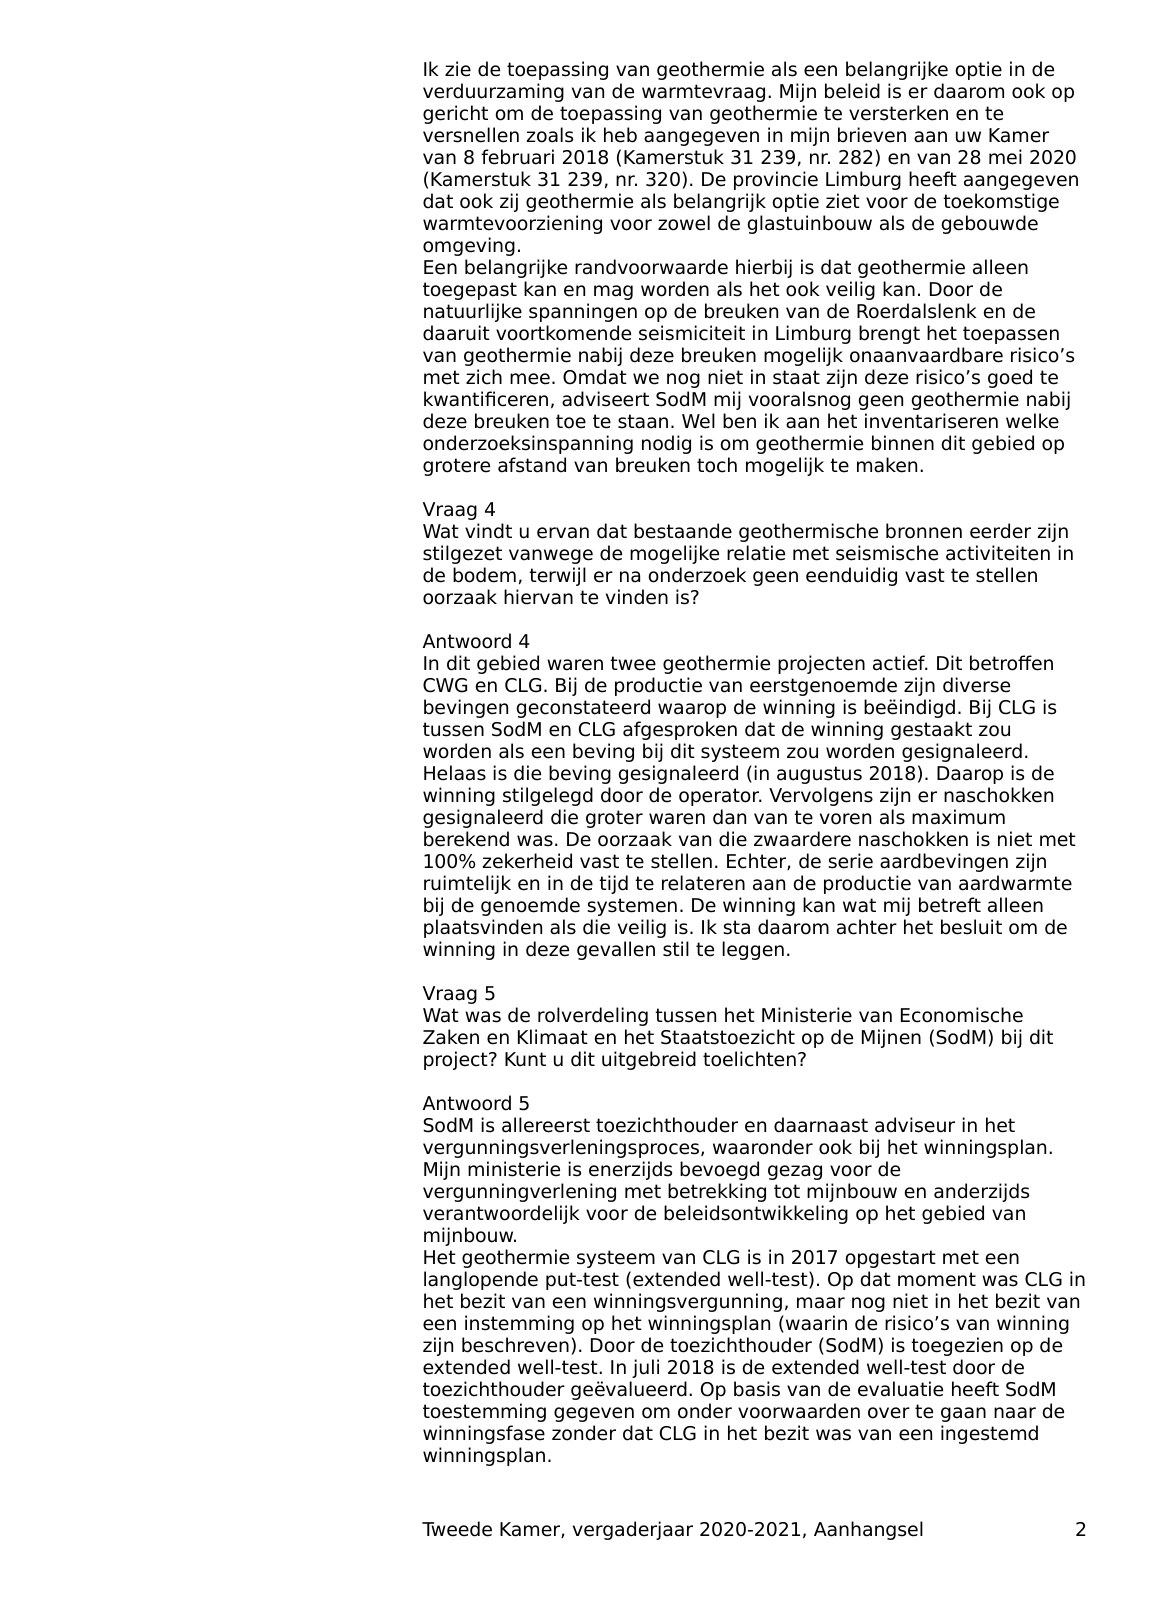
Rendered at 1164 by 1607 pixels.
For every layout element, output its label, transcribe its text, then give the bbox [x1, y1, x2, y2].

text Wat was de rolverdeling tussen het Ministerie van Economische Zaken en Klimaat en het Staatstoezicht op de Mijnen (SodM) bij dit project? Kunt u dit uitgebreid toelichten? [422, 1005, 1087, 1071]
text Een belangrijke randvoorwaarde hierbij is dat geothermie alleen toegepast kan en mag worden als het ook veilig kan. Door de natuurlijke spanningen op de breuken van de Roerdalslenk en de daaruit voortkomende seismiciteit in Limburg brengt het toepassen van geothermie nabij deze breuken mogelijk onaanvaardbare risico’s met zich mee. Omdat we nog niet in staat zijn deze risico’s goed te kwantificeren, adviseert SodM mij vooralsnog geen geothermie nabij deze breuken toe te staan. Wel ben ik aan het inventariseren welke onderzoeksinspanning nodig is om geothermie binnen dit gebied op grotere afstand van breuken toch mogelijk te maken. [422, 257, 1087, 477]
text In dit gebied waren twee geothermie projecten actief. Dit betroffen CWG en CLG. Bij de productie van eerstgenoemde zijn diverse bevingen geconstateerd waarop de winning is beëindigd. Bij CLG is tussen SodM en CLG afgesproken dat de winning gestaakt zou worden als een beving bij dit systeem zou worden gesignaleerd. Helaas is die beving gesignaleerd (in augustus 2018). Daarop is de winning stilgelegd door de operator. Vervolgens zijn er naschokken gesignaleerd die groter waren dan van te voren als maximum berekend was. De oorzaak van die zwaardere naschokken is niet met 100% zekerheid vast te stellen. Echter, de serie aardbevingen zijn ruimtelijk en in de tijd te relateren aan de productie van aardwarmte bij de genoemde systemen. De winning kan wat mij betreft alleen plaatsvinden als die veilig is. Ik sta daarom achter het besluit om de winning in deze gevallen stil te leggen. [422, 653, 1087, 961]
text Antwoord 4 [422, 631, 1087, 653]
text SodM is allereerst toezichthouder en daarnaast adviseur in het vergunningsverleningsproces, waaronder ook bij het winningsplan. Mijn ministerie is enerzijds bevoegd gezag voor de vergunningverlening met betrekking tot mijnbouw en anderzijds verantwoordelijk voor de beleidsontwikkeling op het gebied van mijnbouw. [422, 1115, 1087, 1247]
text Antwoord 5 [422, 1093, 1087, 1115]
text Wat vindt u ervan dat bestaande geothermische bronnen eerder zijn stilgezet vanwege de mogelijke relatie met seismische activiteiten in de bodem, terwijl er na onderzoek geen eenduidig vast te stellen oorzaak hiervan te vinden is? [422, 521, 1087, 609]
text Vraag 4 [422, 499, 1087, 521]
text Ik zie de toepassing van geothermie als een belangrijke optie in de verduurzaming van de warmtevraag. Mijn beleid is er daarom ook op gericht om de toepassing van geothermie te versterken en te versnellen zoals ik heb aangegeven in mijn brieven aan uw Kamer van 8 februari 2018 (Kamerstuk 31 239, nr. 282) en van 28 mei 2020 (Kamerstuk 31 239, nr. 320). De provincie Limburg heeft aangegeven dat ook zij geothermie als belangrijk optie ziet voor de toekomstige warmtevoorziening voor zowel de glastuinbouw als de gebouwde omgeving. [422, 59, 1087, 257]
text Het geothermie systeem van CLG is in 2017 opgestart met een langlopende put-test (extended well-test). Op dat moment was CLG in het bezit van een winningsvergunning, maar nog niet in het bezit van een instemming op het winningsplan (waarin de risico’s van winning zijn beschreven). Door de toezichthouder (SodM) is toegezien op de extended well-test. In juli 2018 is de extended well-test door de toezichthouder geëvalueerd. Op basis van de evaluatie heeft SodM toestemming gegeven om onder voorwaarden over te gaan naar de winningsfase zonder dat CLG in het bezit was van een ingestemd winningsplan. [422, 1247, 1087, 1467]
text Vraag 5 [422, 983, 1087, 1005]
